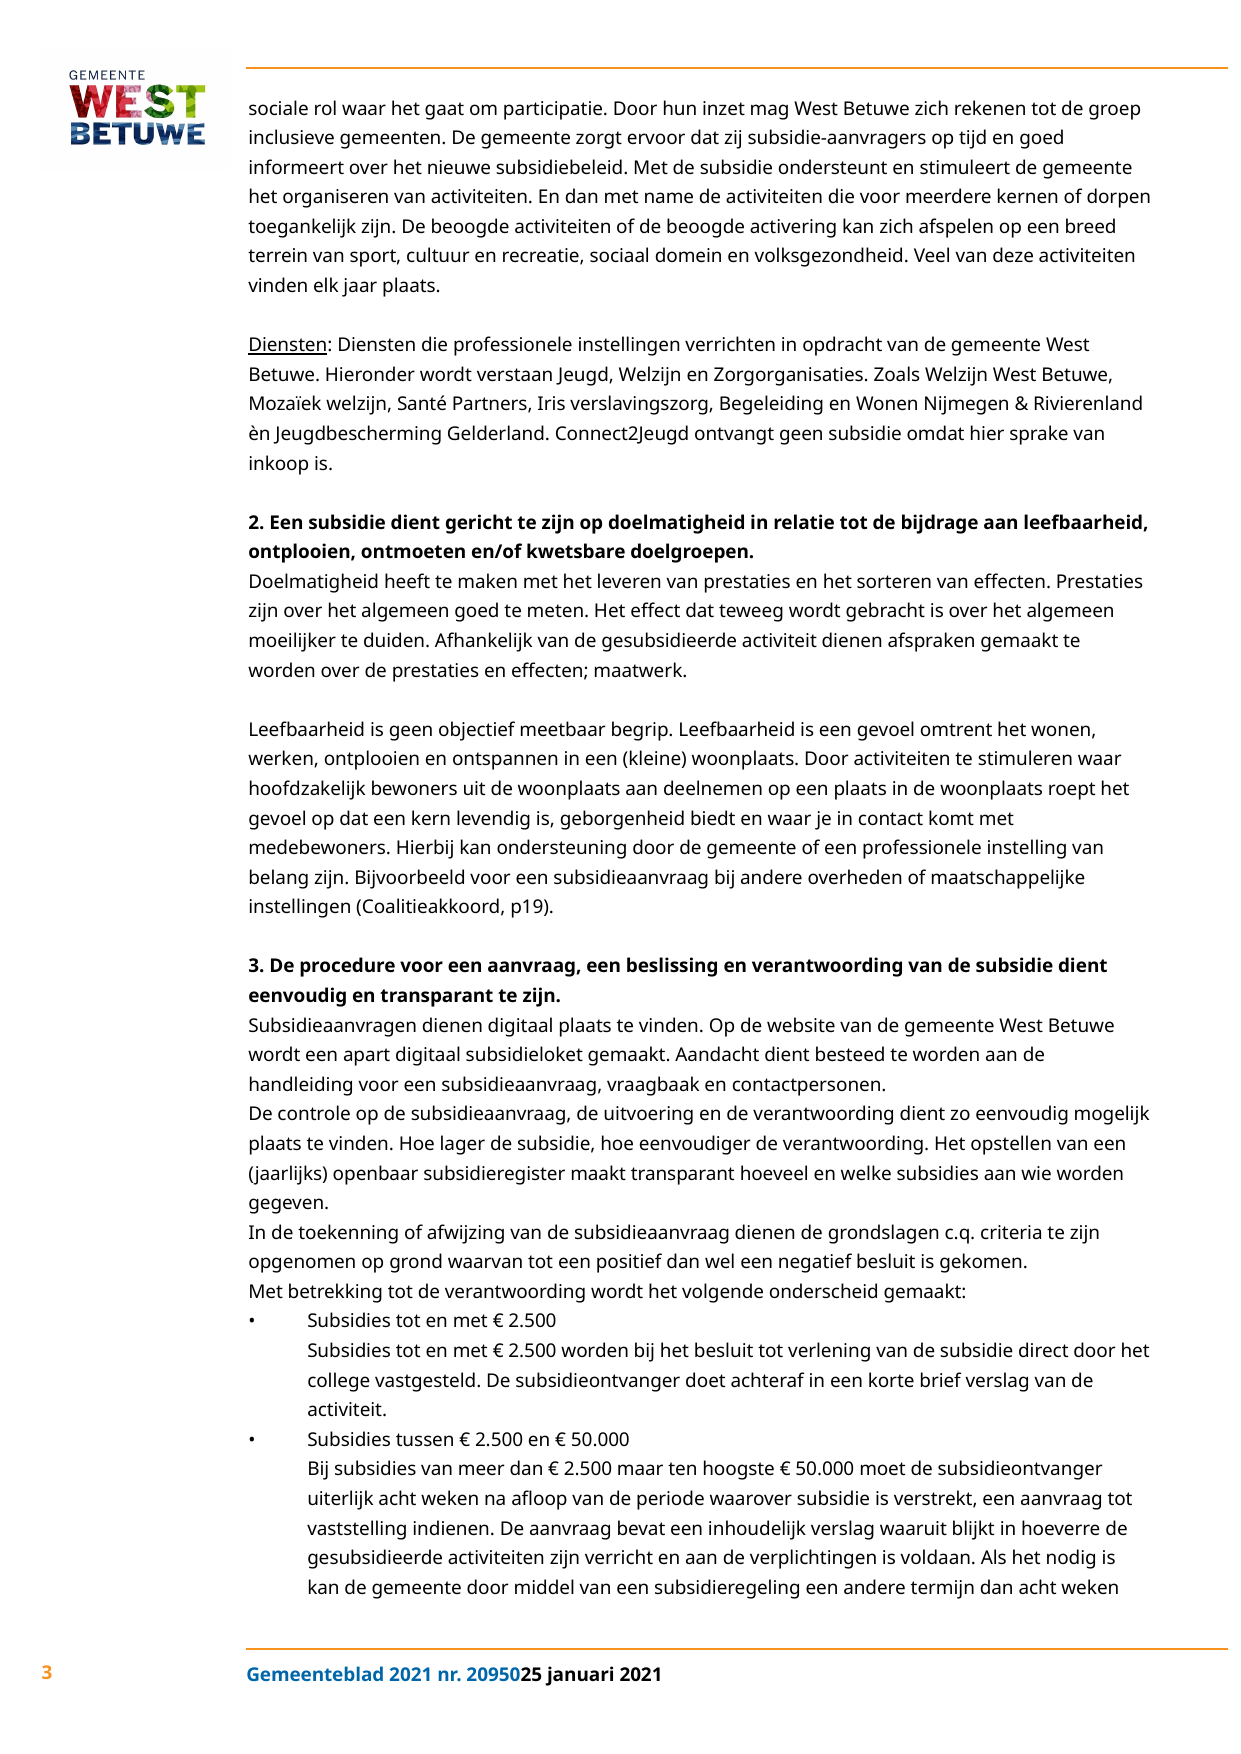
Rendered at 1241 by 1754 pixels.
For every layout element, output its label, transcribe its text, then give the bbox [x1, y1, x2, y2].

text sociale rol waar het gaat om participatie. Door hun inzet mag West Betuwe zich rekenen tot de groep inclusieve gemeenten. De gemeente zorgt ervoor dat zij subsidie-aanvragers op tijd en goed informeert over het nieuwe subsidiebeleid. Met de subsidie ondersteunt en stimuleert de gemeente het organiseren van activiteiten. En dan met name de activiteiten die voor meerdere kernen of dorpen toegankelijk zijn. De beoogde activiteiten of de beoogde activering kan zich afspelen op een breed terrein van sport, cultuur en recreatie, sociaal domein en volksgezondheid. Veel van deze activiteiten vinden elk jaar plaats. [248, 95, 1152, 298]
text Diensten: Diensten die professionele instellingen verrichten in opdracht van de gemeente West Betuwe. Hieronder wordt verstaan Jeugd, Welzijn en Zorgorganisaties. Zoals Welzijn West Betuwe, Mozaïek welzijn, Santé Partners, Iris verslavingszorg, Begeleiding en Wonen Nijmegen & Rivierenland èn Jeugdbescherming Gelderland. Connect2Jeugd ontvangt geen subsidie omdat hier sprake van inkoop is. [248, 331, 1152, 476]
text Leefbaarheid is geen objectief meetbaar begrip. Leefbaarheid is een gevoel omtrent het wonen, werken, ontplooien en ontspannen in een (kleine) woonplaats. Door activiteiten te stimuleren waar hoofdzakelijk bewoners uit de woonplaats aan deelnemen op een plaats in de woonplaats roept het gevoel op dat een kern levendig is, geborgenheid biedt en waar je in contact komt met medebewoners. Hierbij kan ondersteuning door de gemeente of een professionele instelling van belang zijn. Bijvoorbeeld voor een subsidieaanvraag bij andere overheden of maatschappelijke instellingen (Coalitieakkoord, p19). [248, 716, 1152, 919]
text 2. Een subsidie dient gericht te zijn op doelmatigheid in relatie tot de bijdrage aan leefbaarheid, ontplooien, ontmoeten en/of kwetsbare doelgroepen. [248, 509, 1152, 564]
text Subsidieaanvragen dienen digitaal plaats te vinden. Op de website van de gemeente West Betuwe wordt een apart digitaal subsidieloket gemaakt. Aandacht dient besteed te worden aan de handleiding voor een subsidieaanvraag, vraagbaak en contactpersonen. [248, 1012, 1152, 1097]
text Doelmatigheid heeft te maken met het leveren van prestaties en het sorteren van effecten. Prestaties zijn over het algemeen goed te meten. Het effect dat teweeg wordt gebracht is over het algemeen moeilijker te duiden. Afhankelijk van de gesubsidieerde activiteit dienen afspraken gemaakt te worden over de prestaties en effecten; maatwerk. [248, 568, 1152, 683]
text Met betrekking tot de verantwoording wordt het volgende onderscheid gemaakt: [248, 1278, 1152, 1304]
list Bij subsidies van meer dan € 2.500 maar ten hoogste € 50.000 moet de subsidieontvanger uiterlijk acht weken na afloop van de periode waarover subsidie is verstrekt, een aanvraag tot vaststelling indienen. De aanvraag bevat een inhoudelijk verslag waaruit blijkt in hoeverre de gesubsidieerde activiteiten zijn verricht en aan de verplichtingen is voldaan. Als het nodig is kan de gemeente door middel van een subsidieregeling een andere termijn dan acht weken [248, 1456, 1152, 1600]
list Subsidies tussen € 2.500 en € 50.000 [248, 1426, 1152, 1452]
text 3. De procedure voor een aanvraag, een beslissing en verantwoording van de subsidie dient eenvoudig en transparant te zijn. [248, 953, 1152, 1008]
list Subsidies tot en met € 2.500 [248, 1308, 1152, 1333]
text In de toekenning of afwijzing van de subsidieaanvraag dienen de grondslagen c.q. criteria te zijn opgenomen op grond waarvan tot een positief dan wel een negatief besluit is gekomen. [248, 1219, 1152, 1274]
text De controle op de subsidieaanvraag, de uitvoering en de verantwoording dient zo eenvoudig mogelijk plaats te vinden. Hoe lager de subsidie, hoe eenvoudiger de verantwoording. Het opstellen van een (jaarlijks) openbaar subsidieregister maakt transparant hoeveel en welke subsidies aan wie worden gegeven. [248, 1101, 1152, 1215]
list Subsidies tot en met € 2.500 worden bij het besluit tot verlening van de subsidie direct door het college vastgesteld. De subsidieontvanger doet achteraf in een korte brief verslag van de activiteit. [248, 1337, 1152, 1422]
picture [41, 47, 231, 172]
